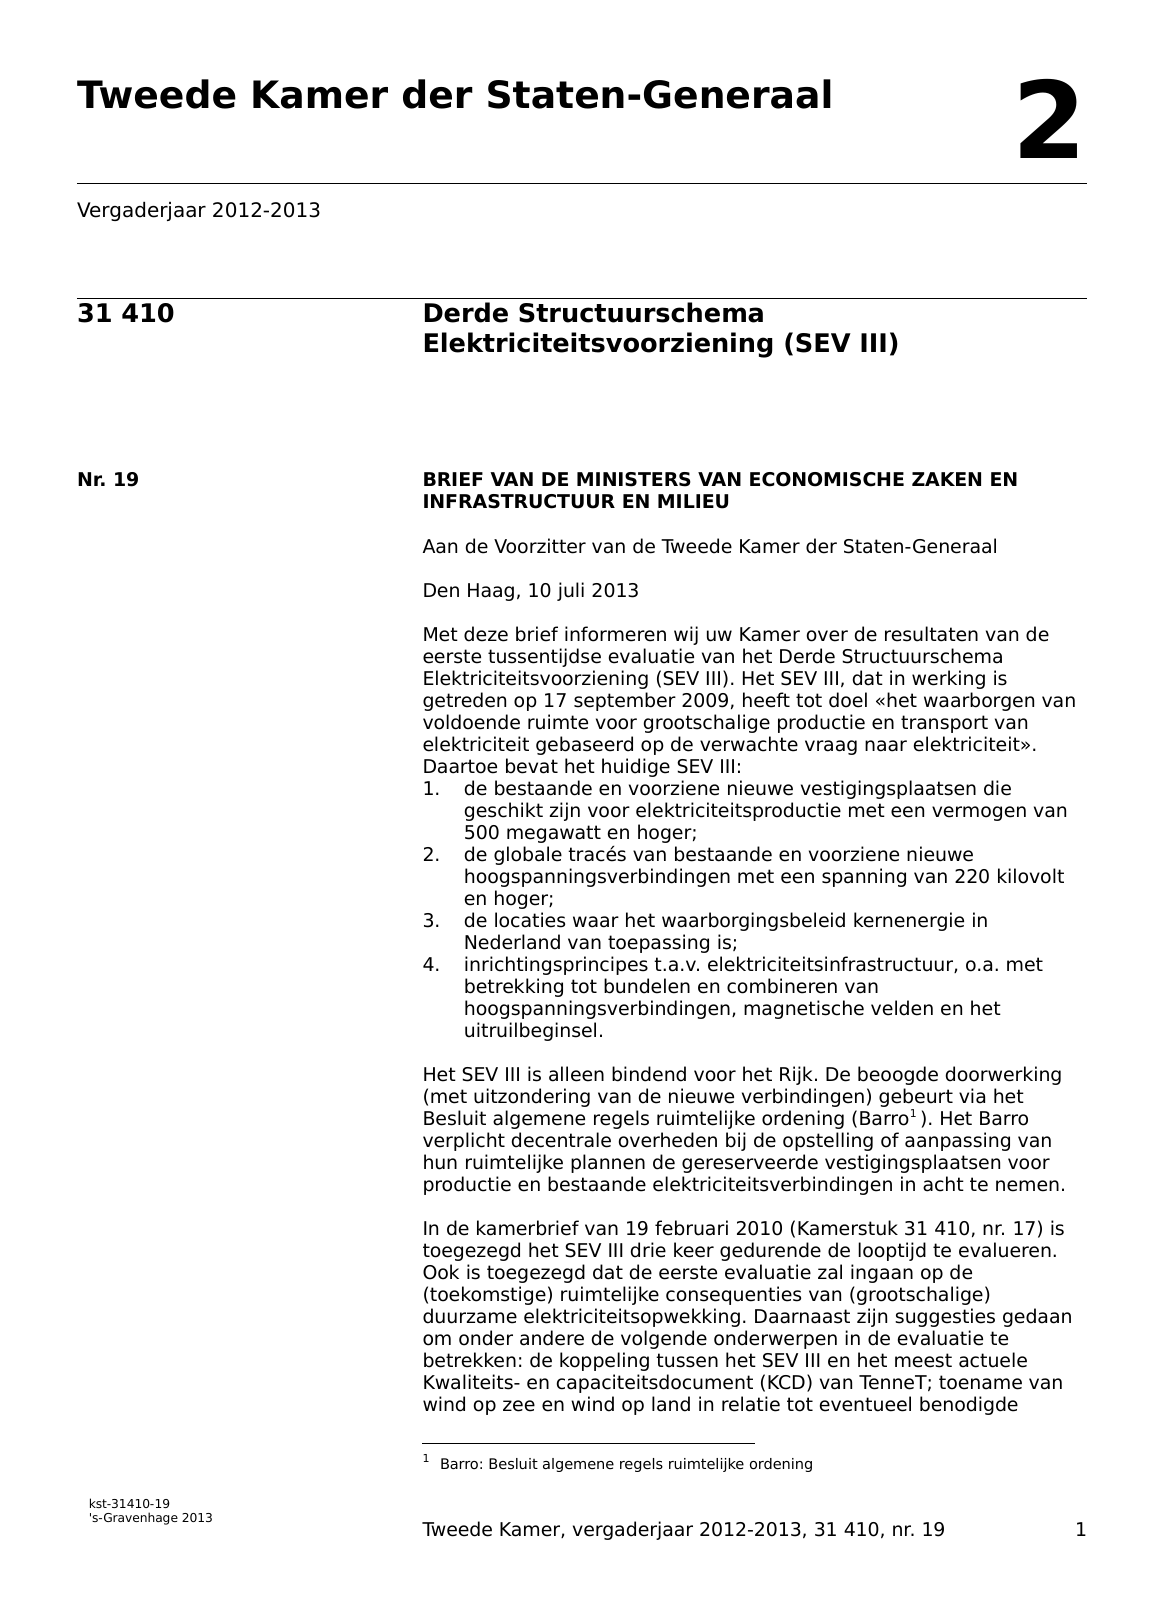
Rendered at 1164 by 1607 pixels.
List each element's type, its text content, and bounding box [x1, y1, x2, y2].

text In de kamerbrief van 19 februari 2010 (Kamerstuk 31 410, nr. 17) is toegezegd het SEV III drie keer gedurende de looptijd te evalueren. Ook is toegezegd dat de eerste evaluatie zal ingaan op de (toekomstige) ruimtelijke consequenties van (grootschalige) duurzame elektriciteitsopwekking. Daarnaast zijn suggesties gedaan om onder andere de volgende onderwerpen in de evaluatie te betrekken: de koppeling tussen het SEV III en het meest actuele Kwaliteits- en capaciteitsdocument (KCD) van TenneT; toename van wind op zee en wind op land in relatie tot eventueel benodigde [422, 1218, 1087, 1416]
text Aan de Voorzitter van de Tweede Kamer der Staten-Generaal [422, 536, 1087, 557]
text 3. de locaties waar het waarborgingsbeleid kernenergie in Nederland van toepassing is; [422, 909, 1087, 953]
text 4. inrichtingsprincipes t.a.v. elektriciteitsinfrastructuur, o.a. met betrekking tot bundelen en combineren van hoogspanningsverbindingen, magnetische velden en het uitruilbeginsel. [422, 953, 1087, 1041]
table_header Tweede Kamer der Staten-Generaal [77, 59, 886, 183]
text Barro: Besluit algemene regels ruimtelijke ordening [422, 1452, 1087, 1474]
subtitle 31 410 Derde Structuurschema Elektriciteitsvoorziening (SEV III) [77, 299, 1087, 358]
text Het SEV III is alleen bindend voor het Rijk. De beoogde doorwerking (met uitzondering van de nieuwe verbindingen) gebeurt via het Besluit algemene regels ruimtelijke ordening (Barro). Het Barro verplicht decentrale overheden bij de opstelling of aanpassing van hun ruimtelijke plannen de gereserveerde vestigingsplaatsen voor productie en bestaande elektriciteitsverbindingen in acht te nemen. [422, 1064, 1087, 1196]
text Den Haag, 10 juli 2013 [422, 580, 1087, 602]
text 's-Gravenhage 2013 [88, 1511, 323, 1525]
text 1. de bestaande en voorziene nieuwe vestigingsplaatsen die geschikt zijn voor elektriciteitsproductie met een vermogen van 500 megawatt en hoger; [422, 778, 1087, 844]
table_header 2 [886, 59, 1087, 183]
table_cell Vergaderjaar 2012-2013 [77, 184, 1087, 298]
text kst-31410-19 [88, 1497, 323, 1511]
text Met deze brief informeren wij uw Kamer over de resultaten van de eerste tussentijdse evaluatie van het Derde Structuurschema Elektriciteitsvoorziening (SEV III). Het SEV III, dat in werking is getreden op 17 september 2009, heeft tot doel «het waarborgen van voldoende ruimte voor grootschalige productie en transport van elektriciteit gebaseerd op de verwachte vraag naar elektriciteit». Daartoe bevat het huidige SEV III: [422, 624, 1087, 778]
text 2. de globale tracés van bestaande en voorziene nieuwe hoogspanningsverbindingen met een spanning van 220 kilovolt en hoger; [422, 844, 1087, 909]
subtitle Nr. 19 BRIEF VAN DE MINISTERS VAN ECONOMISCHE ZAKEN EN INFRASTRUCTUUR EN MILIEU [77, 469, 1087, 513]
